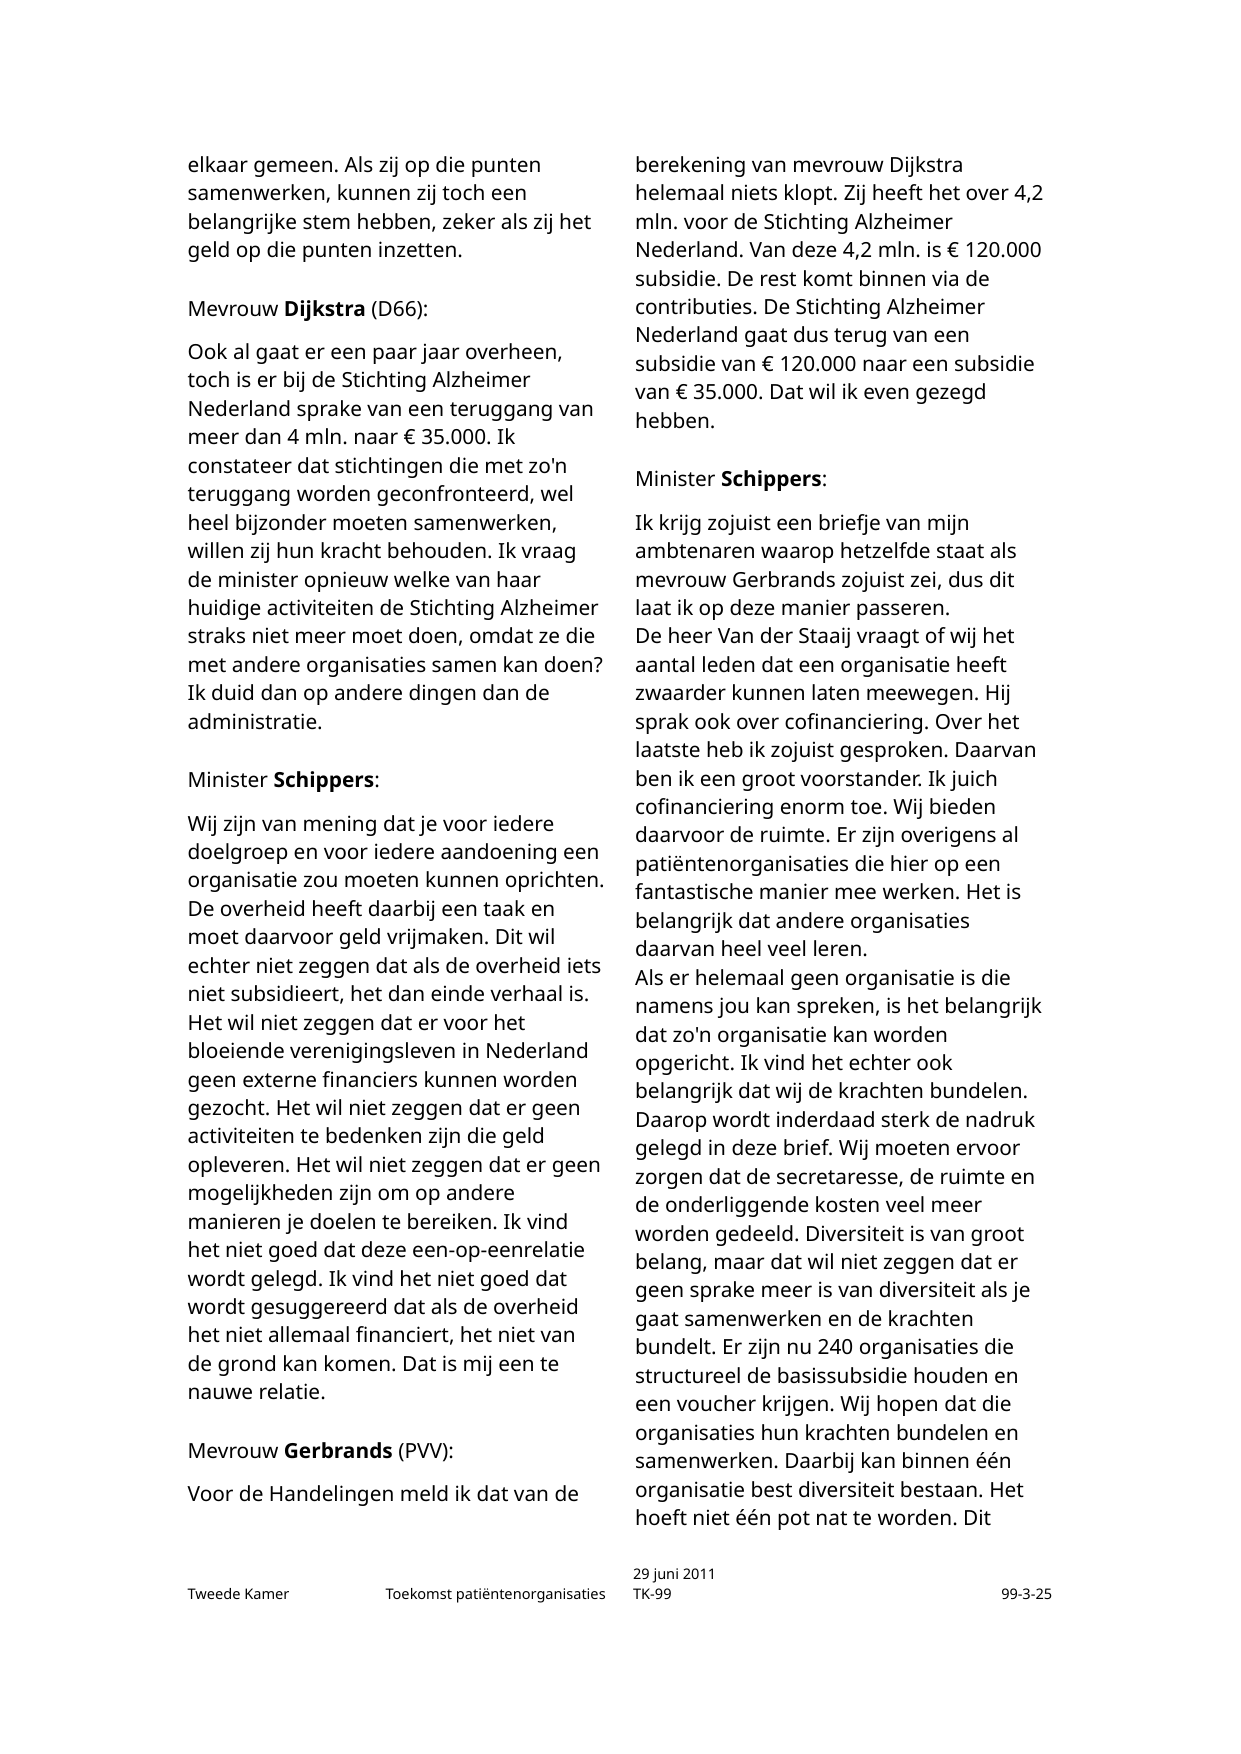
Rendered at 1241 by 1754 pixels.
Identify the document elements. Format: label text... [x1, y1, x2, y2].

text Als er helemaal geen organisatie is die namens jou kan spreken, is het belangrijk dat zo'n organisatie kan worden opgericht. Ik vind het echter ook belangrijk dat wij de krachten bundelen. Daarop wordt inderdaad sterk de nadruk gelegd in deze brief. Wij moeten ervoor zorgen dat de secretaresse, de ruimte en de onderliggende kosten veel meer worden gedeeld. Diversiteit is van groot belang, maar dat wil niet zeggen dat er geen sprake meer is van diversiteit als je gaat samenwerken en de krachten bundelt. Er zijn nu 240 organisaties die structureel de basissubsidie houden en een voucher krijgen. Wij hopen dat die organisaties hun krachten bundelen en samenwerken. Daarbij kan binnen één organisatie best diversiteit bestaan. Het hoeft niet één pot nat te worden. Dit [635, 963, 1053, 1532]
text Wij zijn van mening dat je voor iedere doelgroep en voor iedere aandoening een organisatie zou moeten kunnen oprichten. De overheid heeft daarbij een taak en moet daarvoor geld vrijmaken. Dit wil echter niet zeggen dat als de overheid iets niet subsidieert, het dan einde verhaal is. Het wil niet zeggen dat er voor het bloeiende verenigingsleven in Nederland geen externe financiers kunnen worden gezocht. Het wil niet zeggen dat er geen activiteiten te bedenken zijn die geld opleveren. Het wil niet zeggen dat er geen mogelijkheden zijn om op andere manieren je doelen te bereiken. Ik vind het niet goed dat deze een-op-eenrelatie wordt gelegd. Ik vind het niet goed dat wordt gesuggereerd dat als de overheid het niet allemaal financiert, het niet van de grond kan komen. Dat is mij een te nauwe relatie. [187, 809, 605, 1406]
text berekening van mevrouw Dijkstra helemaal niets klopt. Zij heeft het over 4,2 mln. voor de Stichting Alzheimer Nederland. Van deze 4,2 mln. is € 120.000 subsidie. De rest komt binnen via de contributies. De Stichting Alzheimer Nederland gaat dus terug van een subsidie van € 120.000 naar een subsidie van € 35.000. Dat wil ik even gezegd hebben. [635, 150, 1053, 434]
text elkaar gemeen. Als zij op die punten samenwerken, kunnen zij toch een belangrijke stem hebben, zeker als zij het geld op die punten inzetten. [187, 150, 605, 264]
text Ik krijg zojuist een briefje van mijn ambtenaren waarop hetzelfde staat als mevrouw Gerbrands zojuist zei, dus dit laat ik op deze manier passeren. [635, 508, 1053, 622]
text De heer Van der Staaij vraagt of wij het aantal leden dat een organisatie heeft zwaarder kunnen laten meewegen. Hij sprak ook over cofinanciering. Over het laatste heb ik zojuist gesproken. Daarvan ben ik een groot voorstander. Ik juich cofinanciering enorm toe. Wij bieden daarvoor de ruimte. Er zijn overigens al patiëntenorganisaties die hier op een fantastische manier mee werken. Het is belangrijk dat andere organisaties daarvan heel veel leren. [635, 622, 1053, 963]
text Minister Schippers: [187, 765, 605, 794]
text Minister Schippers: [635, 464, 1053, 493]
text Ook al gaat er een paar jaar overheen, toch is er bij de Stichting Alzheimer Nederland sprake van een teruggang van meer dan 4 mln. naar € 35.000. Ik constateer dat stichtingen die met zo'n teruggang worden geconfronteerd, wel heel bijzonder moeten samenwerken, willen zij hun kracht behouden. Ik vraag de minister opnieuw welke van haar huidige activiteiten de Stichting Alzheimer straks niet meer moet doen, omdat ze die met andere organisaties samen kan doen? Ik duid dan op andere dingen dan de administratie. [187, 337, 605, 735]
text Voor de Handelingen meld ik dat van de [187, 1479, 605, 1508]
text Mevrouw Dijkstra (D66): [187, 294, 605, 322]
text Mevrouw Gerbrands (PVV): [187, 1436, 605, 1464]
